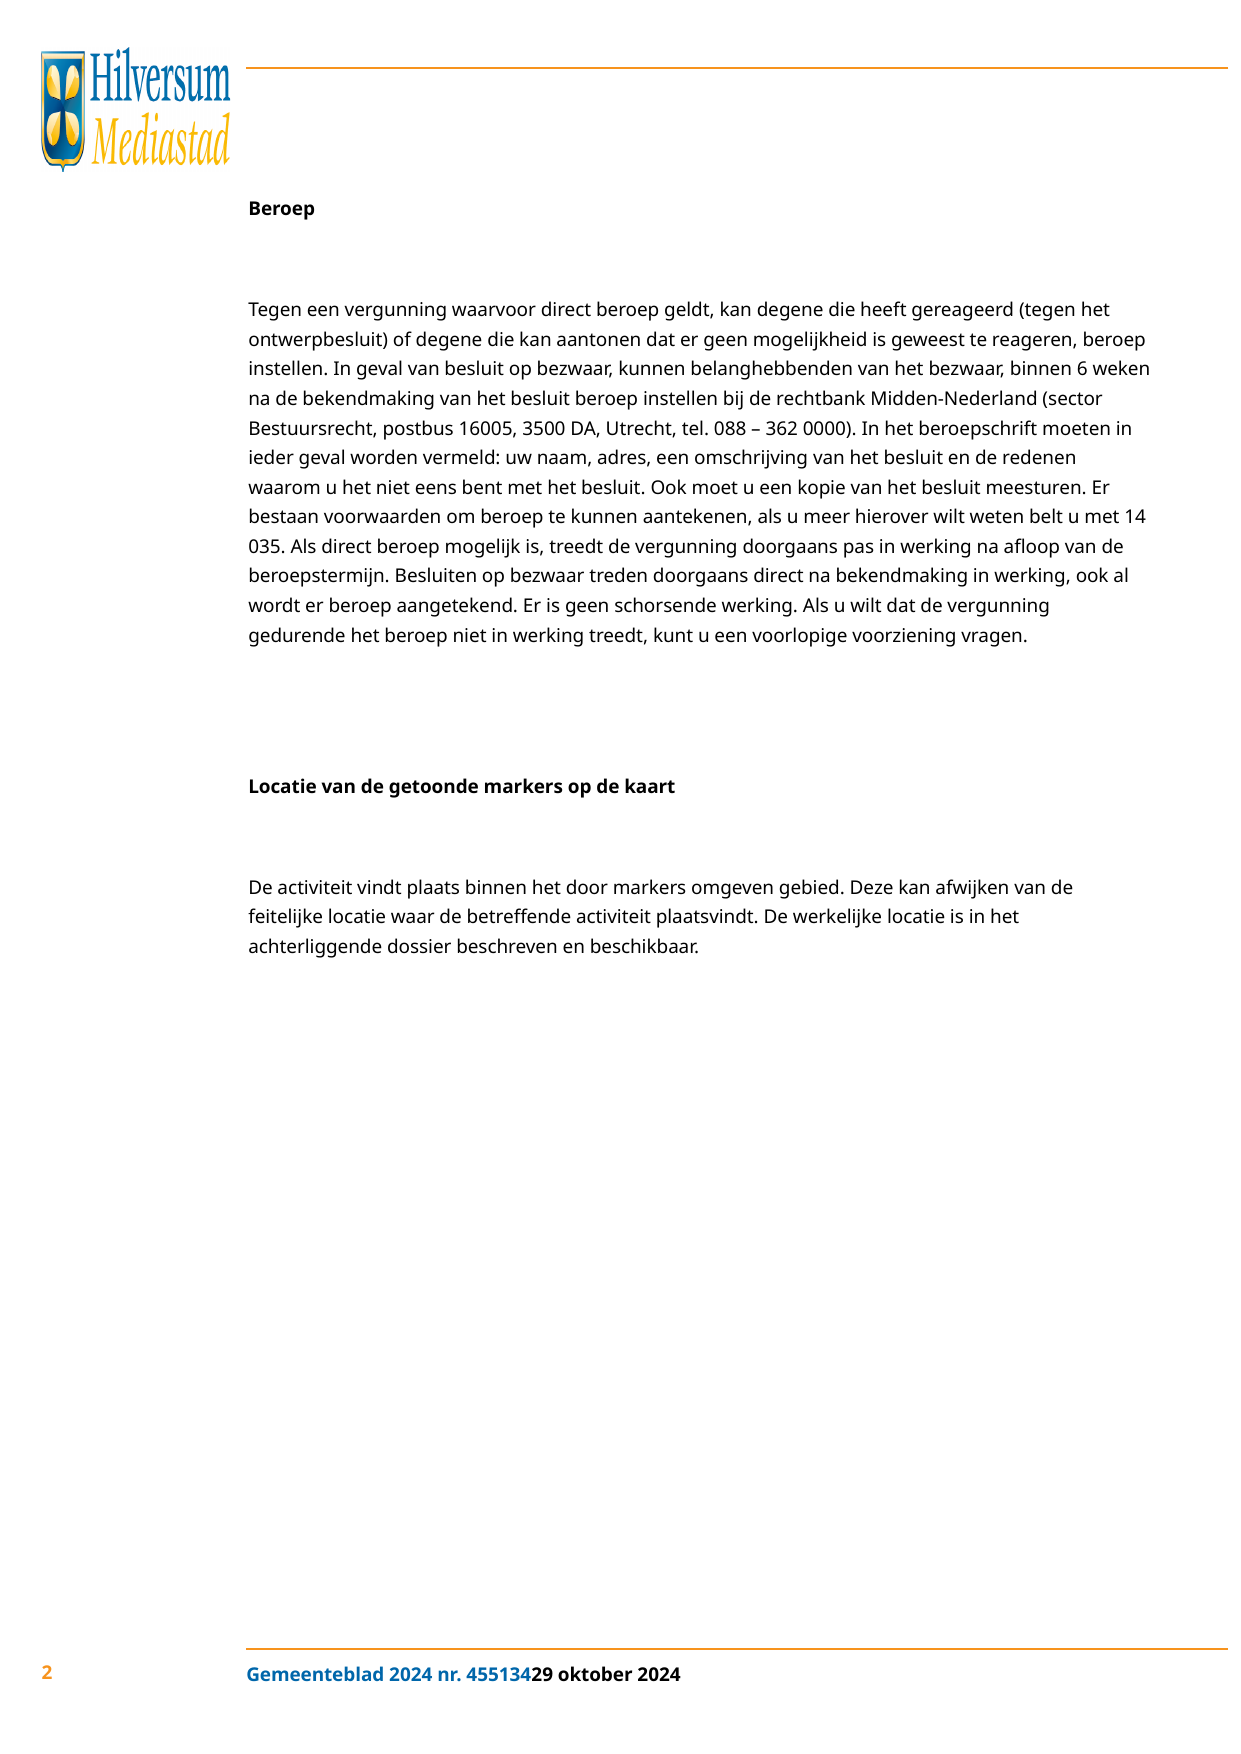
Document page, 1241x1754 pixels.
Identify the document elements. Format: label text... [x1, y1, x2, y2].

text De activiteit vindt plaats binnen het door markers omgeven gebied. Deze kan afwijken van de feitelijke locatie waar de betreffende activiteit plaatsvindt. De werkelijke locatie is in het achterliggende dossier beschreven en beschikbaar. [248, 874, 1152, 959]
text Tegen een vergunning waarvoor direct beroep geldt, kan degene die heeft gereageerd (tegen het ontwerpbesluit) of degene die kan aantonen dat er geen mogelijkheid is geweest te reageren, beroep instellen. In geval van besluit op bezwaar, kunnen belanghebbenden van het bezwaar, binnen 6 weken na de bekendmaking van het besluit beroep instellen bij de rechtbank Midden-Nederland (sector Bestuursrecht, postbus 16005, 3500 DA, Utrecht, tel. 088 – 362 0000). In het beroepschrift moeten in ieder geval worden vermeld: uw naam, adres, een omschrijving van het besluit en de redenen waarom u het niet eens bent met het besluit. Ook moet u een kopie van het besluit meesturen. Er bestaan voorwaarden om beroep te kunnen aantekenen, als u meer hierover wilt weten belt u met 14 035. Als direct beroep mogelijk is, treedt de vergunning doorgaans pas in werking na afloop van de beroepstermijn. Besluiten op bezwaar treden doorgaans direct na bekendmaking in werking, ook al wordt er beroep aangetekend. Er is geen schorsende werking. Als u wilt dat de vergunning gedurende het beroep niet in werking treedt, kunt u een voorlopige voorziening vragen. [248, 296, 1152, 648]
picture [41, 47, 231, 172]
text Locatie van de getoonde markers op de kaart [248, 773, 1152, 799]
text Beroep [248, 196, 1152, 221]
